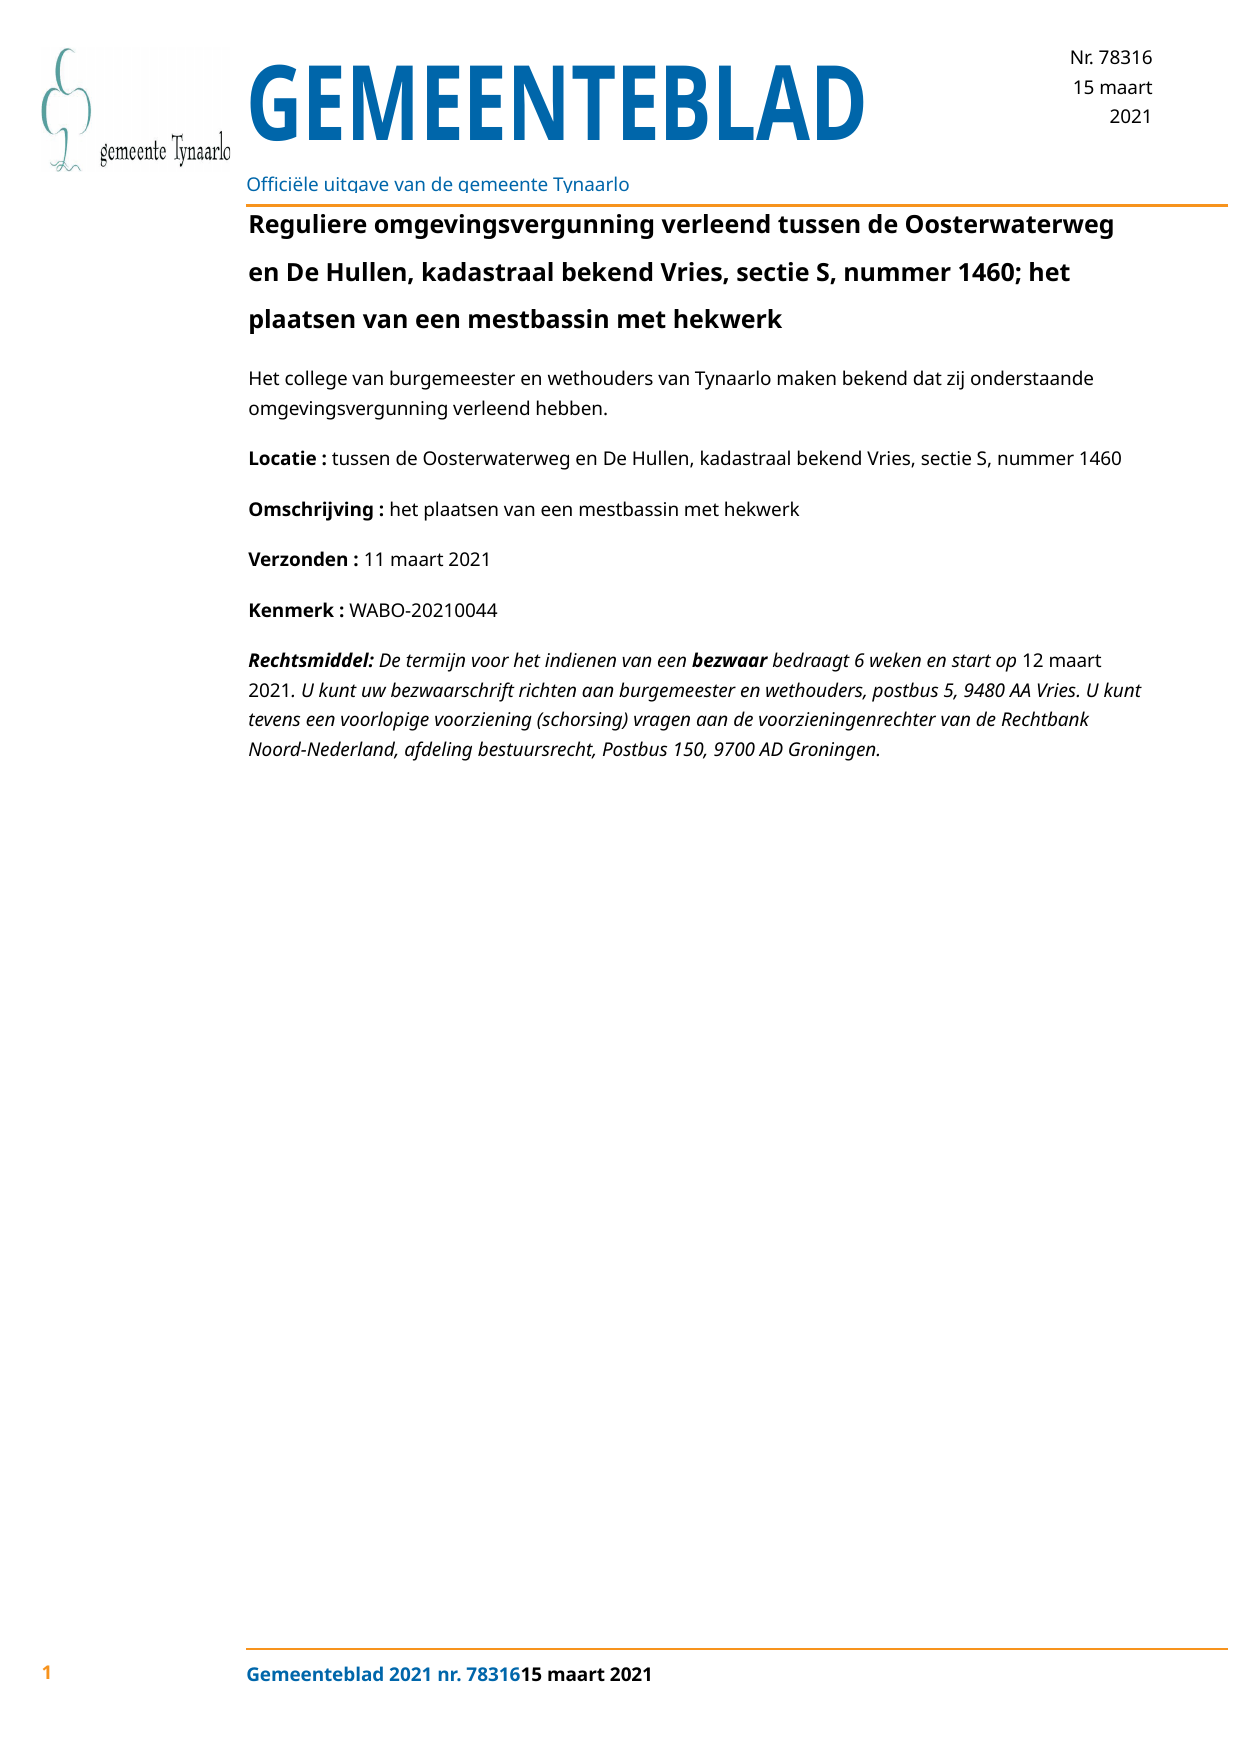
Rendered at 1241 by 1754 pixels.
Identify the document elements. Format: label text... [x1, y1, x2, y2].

text Locatie : tussen de Oosterwaterweg en De Hullen, kadastraal bekend Vries, sectie S, nummer 1460 [248, 446, 1152, 471]
picture [41, 47, 231, 172]
text Reguliere omgevingsvergunning verleend tussen de Oosterwaterweg en De Hullen, kadastraal bekend Vries, sectie S, nummer 1460; het plaatsen van een mestbassin met hekwerk [248, 207, 1152, 336]
text Het college van burgemeester en wethouders van Tynaarlo maken bekend dat zij onderstaande omgevingsvergunning verleend hebben. [248, 366, 1152, 421]
text Verzonden : 11 maart 2021 [248, 546, 1152, 572]
text Omschrijving : het plaatsen van een mestbassin met hekwerk [248, 496, 1152, 522]
text Kenmerk : WABO-20210044 [248, 597, 1152, 622]
text Rechtsmiddel: De termijn voor het indienen van een bezwaar bedraagt 6 weken en start op 12 maart 2021. U kunt uw bezwaarschrift richten aan burgemeester en wethouders, postbus 5, 9480 AA Vries. U kunt tevens een voorlopige voorziening (schorsing) vragen aan de voorzieningenrechter van de Rechtbank Noord-Nederland, afdeling bestuursrecht, Postbus 150, 9700 AD Groningen. [248, 647, 1152, 762]
